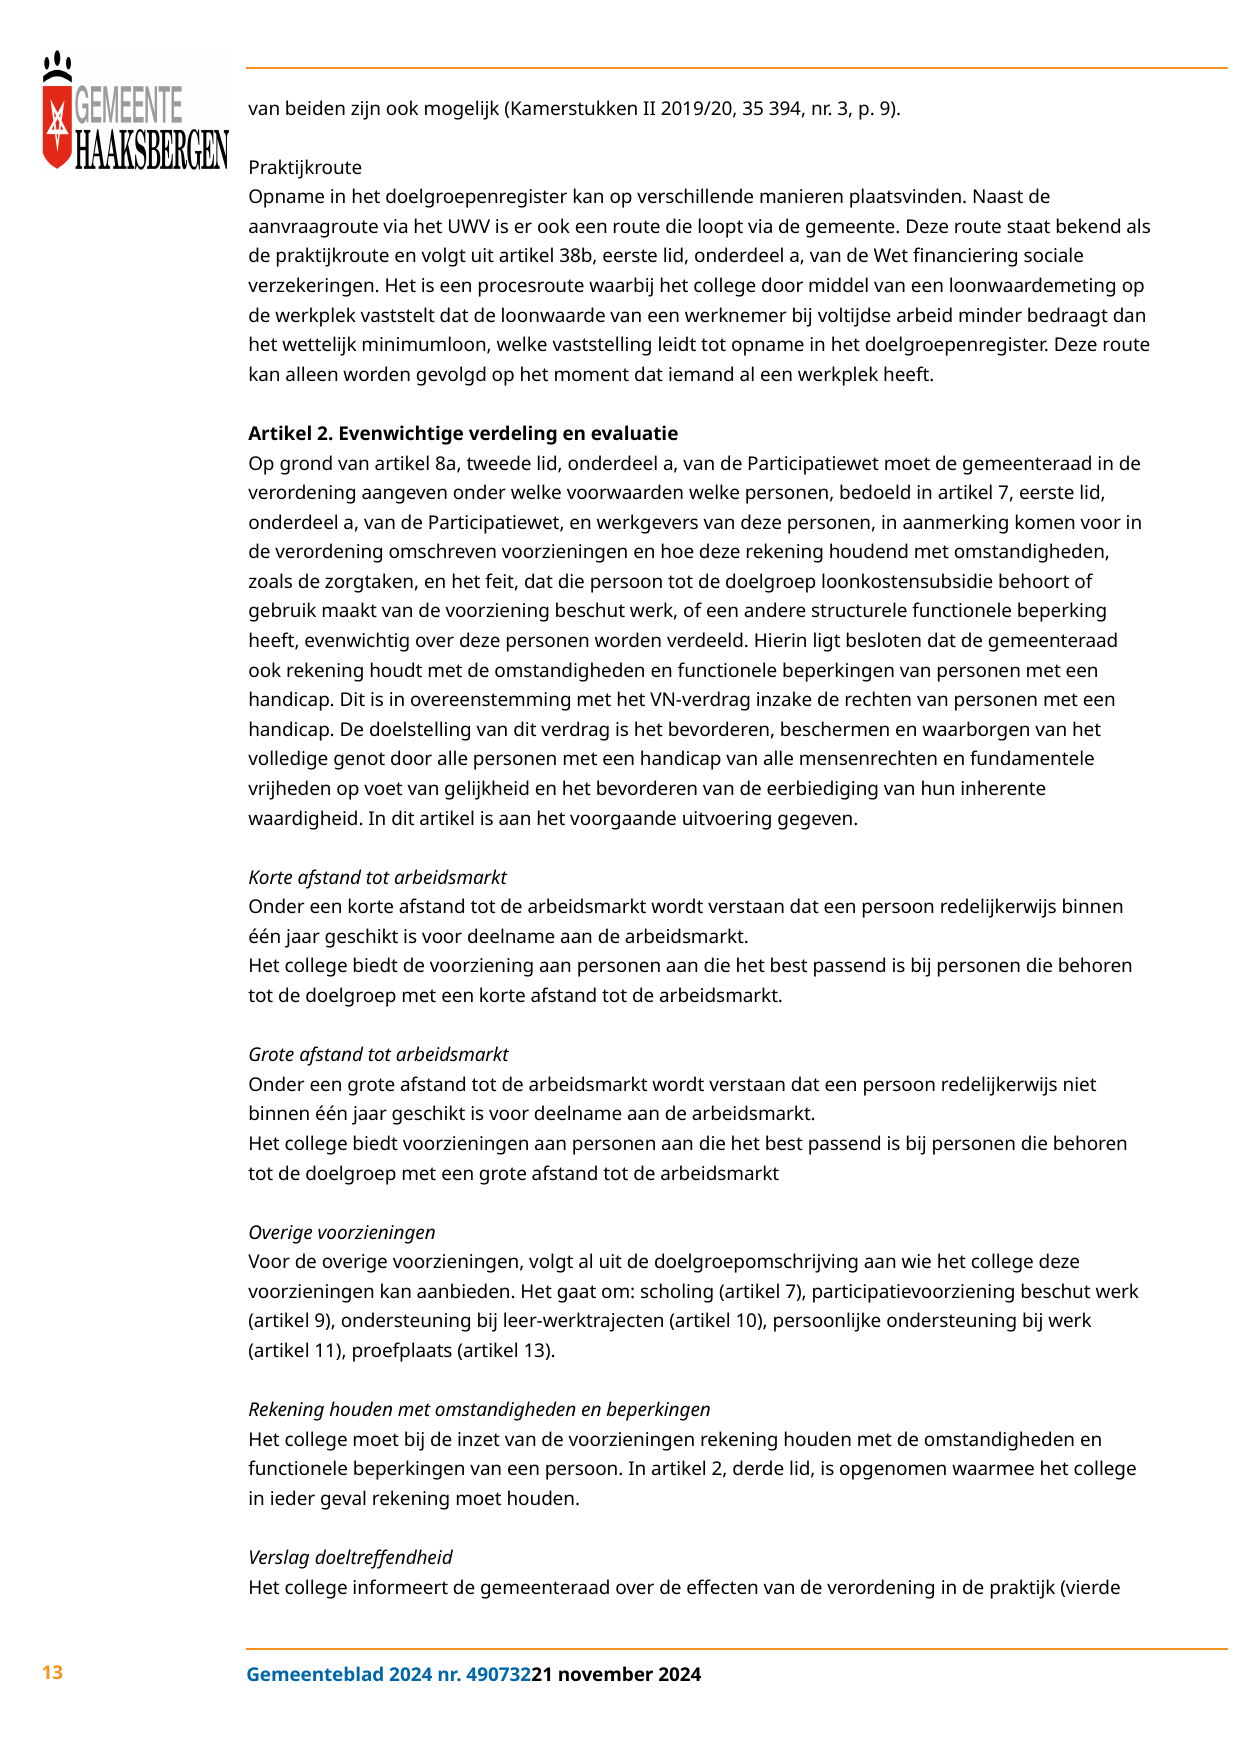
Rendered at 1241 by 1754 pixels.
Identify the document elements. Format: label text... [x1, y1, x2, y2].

text Overige voorzieningen [248, 1219, 1152, 1245]
text van beiden zijn ook mogelijk (Kamerstukken II 2019/20, 35 394, nr. 3, p. 9). [248, 95, 1152, 121]
text Voor de overige voorzieningen, volgt al uit de doelgroepomschrijving aan wie het college deze voorzieningen kan aanbieden. Het gaat om: scholing (artikel 7), participatievoorziening beschut werk (artikel 9), ondersteuning bij leer-werktrajecten (artikel 10), persoonlijke ondersteuning bij werk (artikel 11), proefplaats (artikel 13). [248, 1248, 1152, 1363]
text Verslag doeltreffendheid [248, 1544, 1152, 1570]
text Onder een grote afstand tot de arbeidsmarkt wordt verstaan dat een persoon redelijkerwijs niet binnen één jaar geschikt is voor deelname aan de arbeidsmarkt. [248, 1071, 1152, 1126]
text Grote afstand tot arbeidsmarkt [248, 1041, 1152, 1067]
text Op grond van artikel 8a, tweede lid, onderdeel a, van de Participatiewet moet de gemeenteraad in de verordening aangeven onder welke voorwaarden welke personen, bedoeld in artikel 7, eerste lid, onderdeel a, van de Participatiewet, en werkgevers van deze personen, in aanmerking komen voor in de verordening omschreven voorzieningen en hoe deze rekening houdend met omstandigheden, zoals de zorgtaken, en het feit, dat die persoon tot de doelgroep loonkostensubsidie behoort of gebruik maakt van de voorziening beschut werk, of een andere structurele functionele beperking heeft, evenwichtig over deze personen worden verdeeld. Hierin ligt besloten dat de gemeenteraad ook rekening houdt met de omstandigheden en functionele beperkingen van personen met een handicap. Dit is in overeenstemming met het VN-verdrag inzake de rechten van personen met een handicap. De doelstelling van dit verdrag is het bevorderen, beschermen en waarborgen van het volledige genot door alle personen met een handicap van alle mensenrechten en fundamentele vrijheden op voet van gelijkheid en het bevorderen van de eerbiediging van hun inherente waardigheid. In dit artikel is aan het voorgaande uitvoering gegeven. [248, 450, 1152, 831]
text Korte afstand tot arbeidsmarkt [248, 864, 1152, 890]
picture [41, 47, 231, 172]
text Onder een korte afstand tot de arbeidsmarkt wordt verstaan dat een persoon redelijkerwijs binnen één jaar geschikt is voor deelname aan de arbeidsmarkt. [248, 893, 1152, 949]
text Praktijkroute [248, 154, 1152, 180]
text Rekening houden met omstandigheden en beperkingen [248, 1396, 1152, 1422]
text Het college biedt voorzieningen aan personen aan die het best passend is bij personen die behoren tot de doelgroep met een grote afstand tot de arbeidsmarkt [248, 1130, 1152, 1186]
text Het college biedt de voorziening aan personen aan die het best passend is bij personen die behoren tot de doelgroep met een korte afstand tot de arbeidsmarkt. [248, 953, 1152, 1008]
text Het college informeert de gemeenteraad over de effecten van de verordening in de praktijk (vierde [248, 1574, 1152, 1600]
text Artikel 2. Evenwichtige verdeling en evaluatie [248, 420, 1152, 446]
text Het college moet bij de inzet van de voorzieningen rekening houden met de omstandigheden en functionele beperkingen van een persoon. In artikel 2, derde lid, is opgenomen waarmee het college in ieder geval rekening moet houden. [248, 1426, 1152, 1511]
text Opname in het doelgroepenregister kan op verschillende manieren plaatsvinden. Naast de aanvraagroute via het UWV is er ook een route die loopt via de gemeente. Deze route staat bekend als de praktijkroute en volgt uit artikel 38b, eerste lid, onderdeel a, van de Wet financiering sociale verzekeringen. Het is een procesroute waarbij het college door middel van een loonwaardemeting op de werkplek vaststelt dat de loonwaarde van een werknemer bij voltijdse arbeid minder bedraagt dan het wettelijk minimumloon, welke vaststelling leidt tot opname in het doelgroepenregister. Deze route kan alleen worden gevolgd op het moment dat iemand al een werkplek heeft. [248, 183, 1152, 387]
